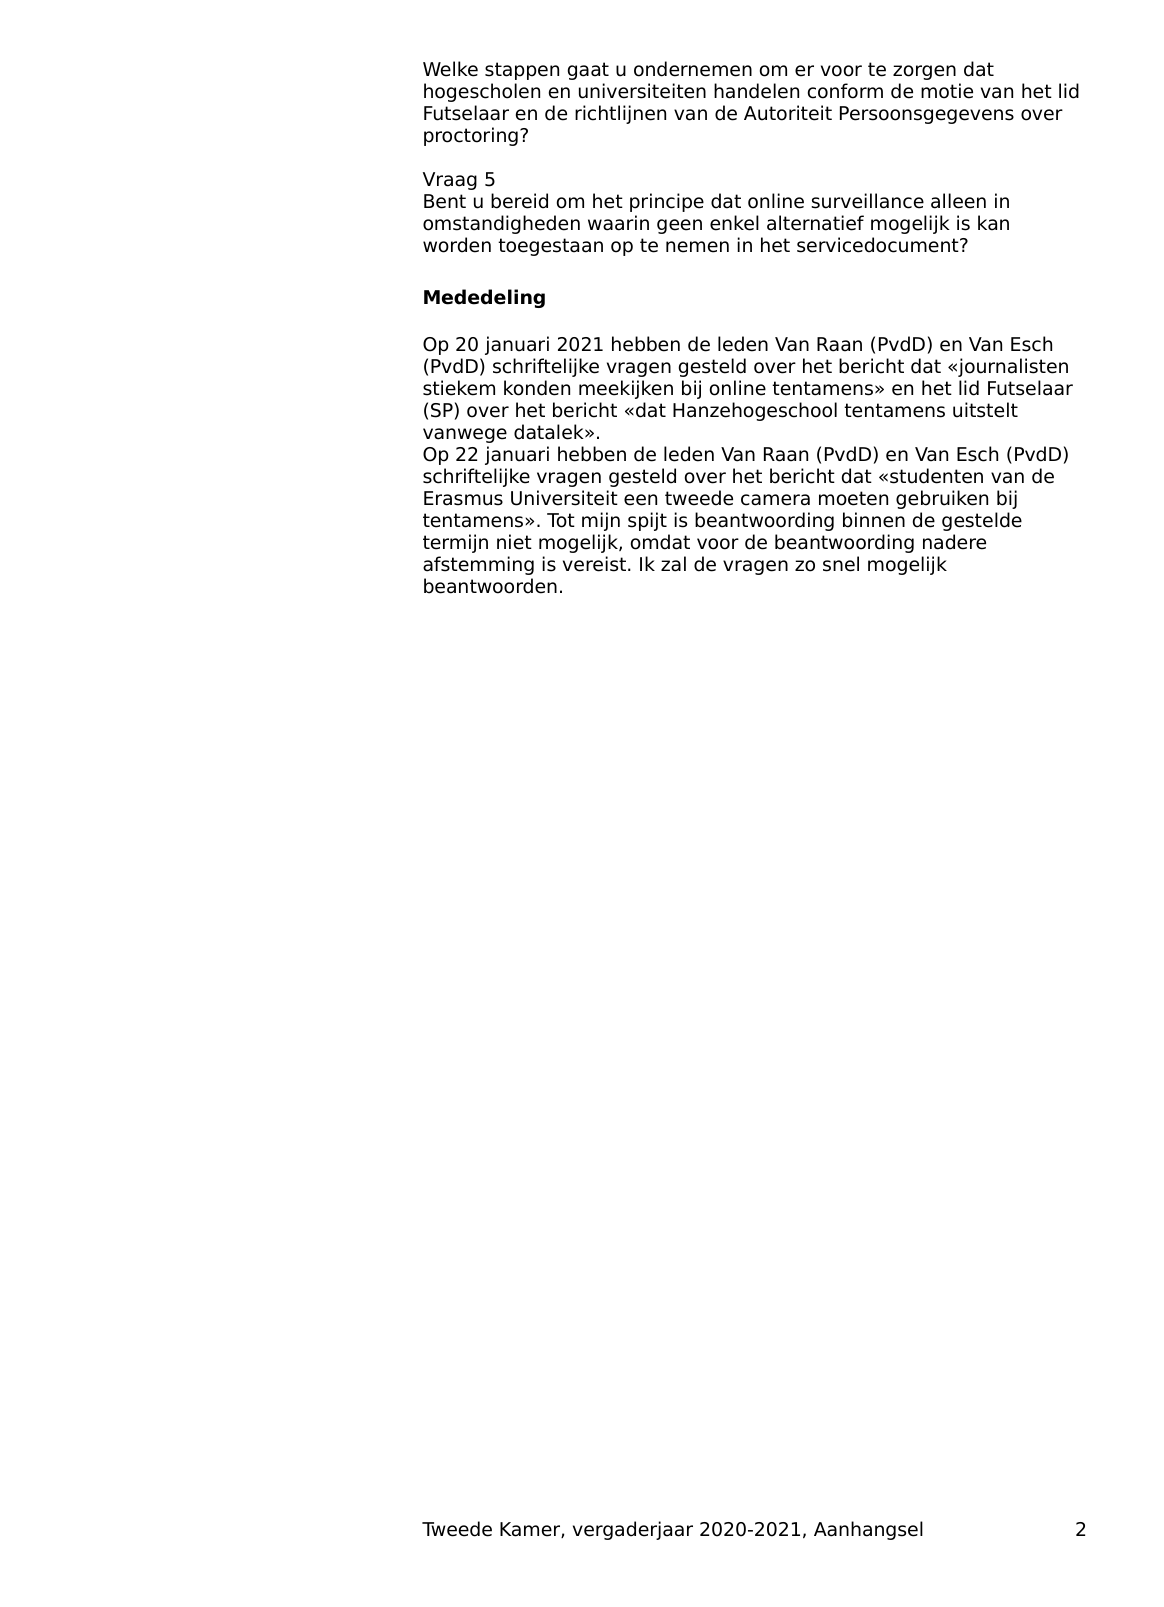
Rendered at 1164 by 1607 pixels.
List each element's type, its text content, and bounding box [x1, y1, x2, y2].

text Vraag 5 [422, 169, 1087, 191]
text Op 20 januari 2021 hebben de leden Van Raan (PvdD) en Van Esch (PvdD) schriftelijke vragen gesteld over het bericht dat «journalisten stiekem konden meekijken bij online tentamens» en het lid Futselaar (SP) over het bericht «dat Hanzehogeschool tentamens uitstelt vanwege datalek». [422, 334, 1087, 444]
text Welke stappen gaat u ondernemen om er voor te zorgen dat hogescholen en universiteiten handelen conform de motie van het lid Futselaar en de richtlijnen van de Autoriteit Persoonsgegevens over proctoring? [422, 59, 1087, 147]
subtitle Mededeling [422, 287, 1087, 309]
text Bent u bereid om het principe dat online surveillance alleen in omstandigheden waarin geen enkel alternatief mogelijk is kan worden toegestaan op te nemen in het servicedocument? [422, 191, 1087, 257]
text Op 22 januari hebben de leden Van Raan (PvdD) en Van Esch (PvdD) schriftelijke vragen gesteld over het bericht dat «studenten van de Erasmus Universiteit een tweede camera moeten gebruiken bij tentamens». Tot mijn spijt is beantwoording binnen de gestelde termijn niet mogelijk, omdat voor de beantwoording nadere afstemming is vereist. Ik zal de vragen zo snel mogelijk beantwoorden. [422, 444, 1087, 598]
